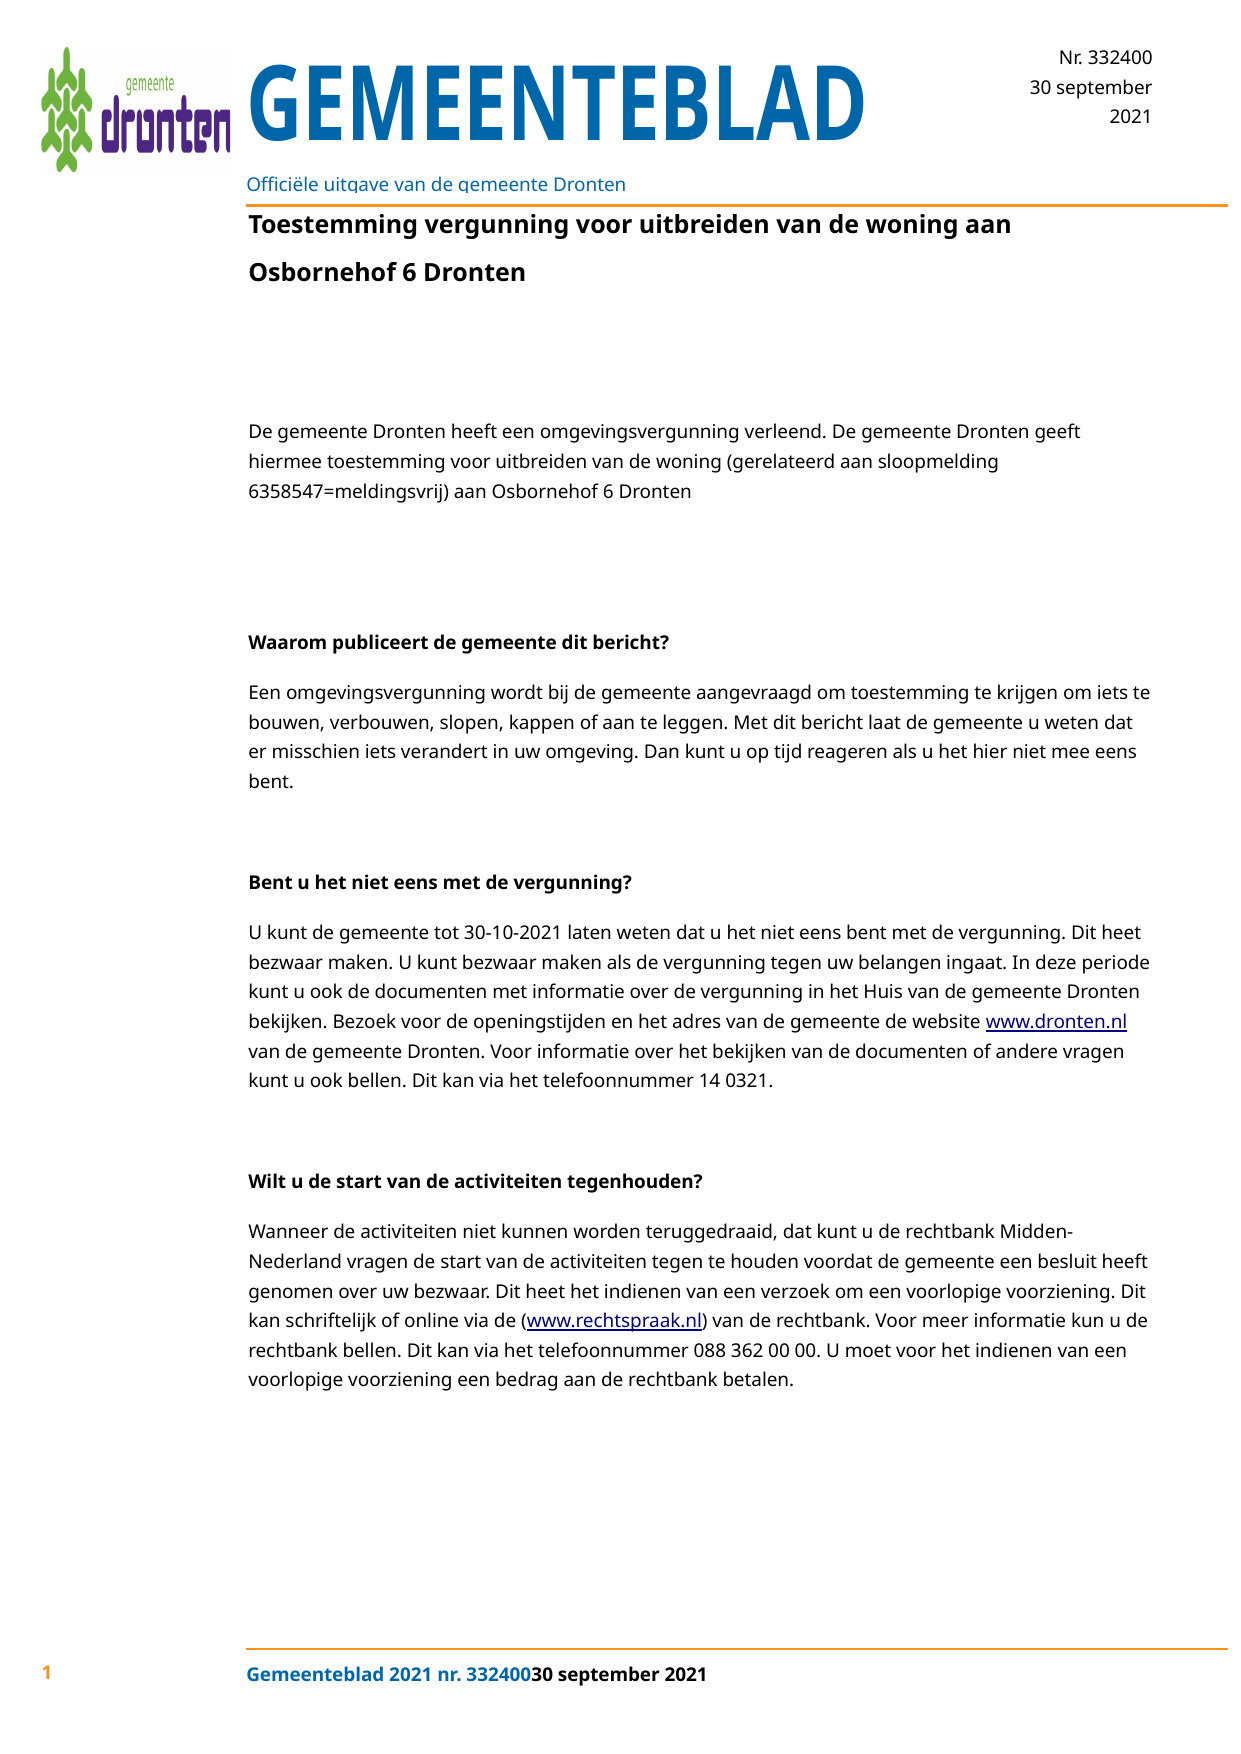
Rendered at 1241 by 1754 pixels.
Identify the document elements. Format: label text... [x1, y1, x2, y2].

text Bent u het niet eens met de vergunning? [248, 869, 1152, 895]
text Wanneer de activiteiten niet kunnen worden teruggedraaid, dat kunt u de rechtbank Midden-Nederland vragen de start van de activiteiten tegen te houden voordat de gemeente een besluit heeft genomen over uw bezwaar. Dit heet het indienen van een verzoek om een voorlopige voorziening. Dit kan schriftelijk of online via de (www.rechtspraak.nl) van de rechtbank. Voor meer informatie kun u de rechtbank bellen. Dit kan via het telefoonnummer 088 362 00 00. U moet voor het indienen van een voorlopige voorziening een bedrag aan de rechtbank betalen. [248, 1219, 1152, 1392]
picture [41, 47, 231, 172]
text Toestemming vergunning voor uitbreiden van de woning aan Osbornehof 6 Dronten [248, 207, 1152, 288]
text Een omgevingsvergunning wordt bij de gemeente aangevraagd om toestemming te krijgen om iets te bouwen, verbouwen, slopen, kappen of aan te leggen. Met dit bericht laat de gemeente u weten dat er misschien iets verandert in uw omgeving. Dan kunt u op tijd reageren als u het hier niet mee eens bent. [248, 679, 1152, 794]
text De gemeente Dronten heeft een omgevingsvergunning verleend. De gemeente Dronten geeft hiermee toestemming voor uitbreiden van de woning (gerelateerd aan sloopmelding 6358547=meldingsvrij) aan Osbornehof 6 Dronten [248, 419, 1152, 504]
text Waarom publiceert de gemeente dit bericht? [248, 629, 1152, 655]
text U kunt de gemeente tot 30-10-2021 laten weten dat u het niet eens bent met de vergunning. Dit heet bezwaar maken. U kunt bezwaar maken als de vergunning tegen uw belangen ingaat. In deze periode kunt u ook de documenten met informatie over de vergunning in het Huis van de gemeente Dronten bekijken. Bezoek voor de openingstijden en het adres van de gemeente de website www.dronten.nl van de gemeente Dronten. Voor informatie over het bekijken van de documenten of andere vragen kunt u ook bellen. Dit kan via het telefoonnummer 14 0321. [248, 919, 1152, 1093]
text Wilt u de start van de activiteiten tegenhouden? [248, 1168, 1152, 1194]
